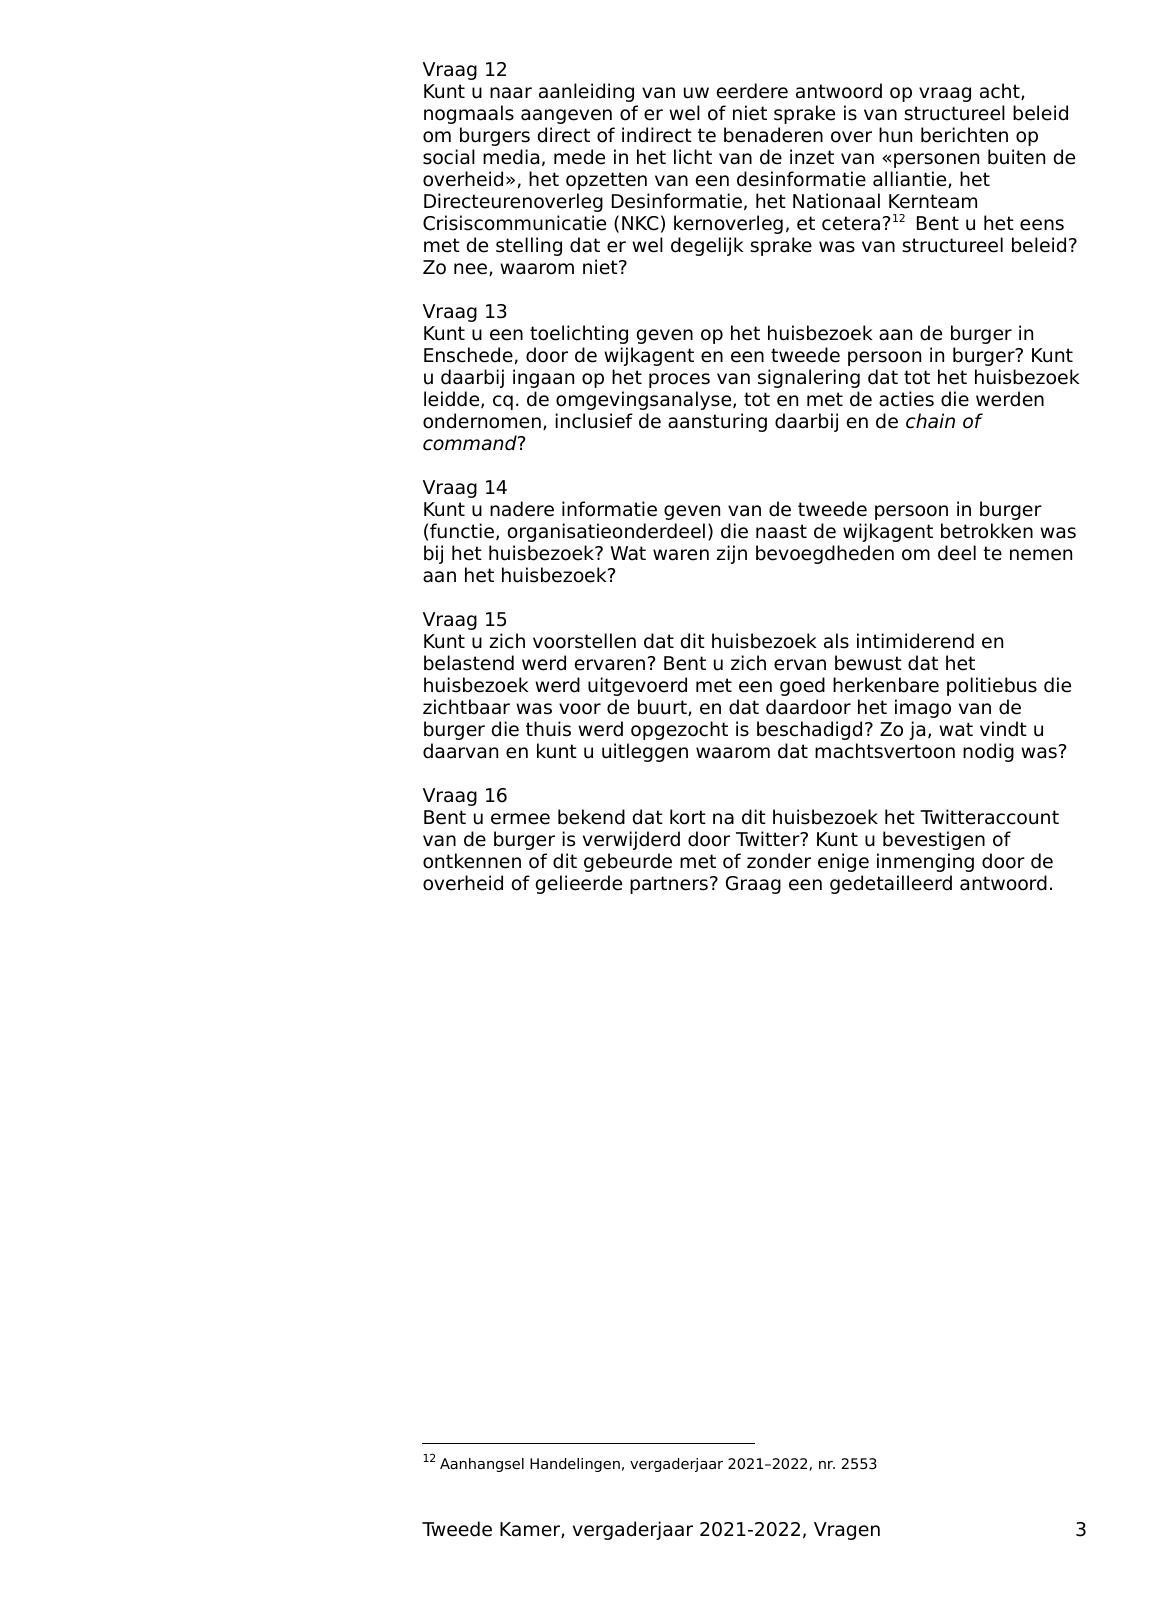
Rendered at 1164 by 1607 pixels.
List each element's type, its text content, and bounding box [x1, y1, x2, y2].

text Vraag 12 [422, 59, 1087, 81]
text Bent u ermee bekend dat kort na dit huisbezoek het Twitteraccount van de burger is verwijderd door Twitter? Kunt u bevestigen of ontkennen of dit gebeurde met of zonder enige inmenging door de overheid of gelieerde partners? Graag een gedetailleerd antwoord. [422, 807, 1087, 895]
text Kunt u een toelichting geven op het huisbezoek aan de burger in Enschede, door de wijkagent en een tweede persoon in burger? Kunt u daarbij ingaan op het proces van signalering dat tot het huisbezoek leidde, cq. de omgevingsanalyse, tot en met de acties die werden ondernomen, inclusief de aansturing daarbij en de chain of command? [422, 323, 1087, 455]
text Vraag 16 [422, 785, 1087, 807]
text Kunt u nadere informatie geven van de tweede persoon in burger (functie, organisatieonderdeel) die naast de wijkagent betrokken was bij het huisbezoek? Wat waren zijn bevoegdheden om deel te nemen aan het huisbezoek? [422, 499, 1087, 587]
text Kunt u zich voorstellen dat dit huisbezoek als intimiderend en belastend werd ervaren? Bent u zich ervan bewust dat het huisbezoek werd uitgevoerd met een goed herkenbare politiebus die zichtbaar was voor de buurt, en dat daardoor het imago van de burger die thuis werd opgezocht is beschadigd? Zo ja, wat vindt u daarvan en kunt u uitleggen waarom dat machtsvertoon nodig was? [422, 631, 1087, 763]
text Vraag 13 [422, 301, 1087, 323]
text Aanhangsel Handelingen, vergaderjaar 2021–2022, nr. 2553 [422, 1452, 1087, 1474]
text Vraag 14 [422, 477, 1087, 499]
text Kunt u naar aanleiding van uw eerdere antwoord op vraag acht, nogmaals aangeven of er wel of niet sprake is van structureel beleid om burgers direct of indirect te benaderen over hun berichten op social media, mede in het licht van de inzet van «personen buiten de overheid», het opzetten van een desinformatie alliantie, het Directeurenoverleg Desinformatie, het Nationaal Kernteam Crisiscommunicatie (NKC) kernoverleg, et cetera? Bent u het eens met de stelling dat er wel degelijk sprake was van structureel beleid? Zo nee, waarom niet? [422, 81, 1087, 279]
text Vraag 15 [422, 609, 1087, 631]
